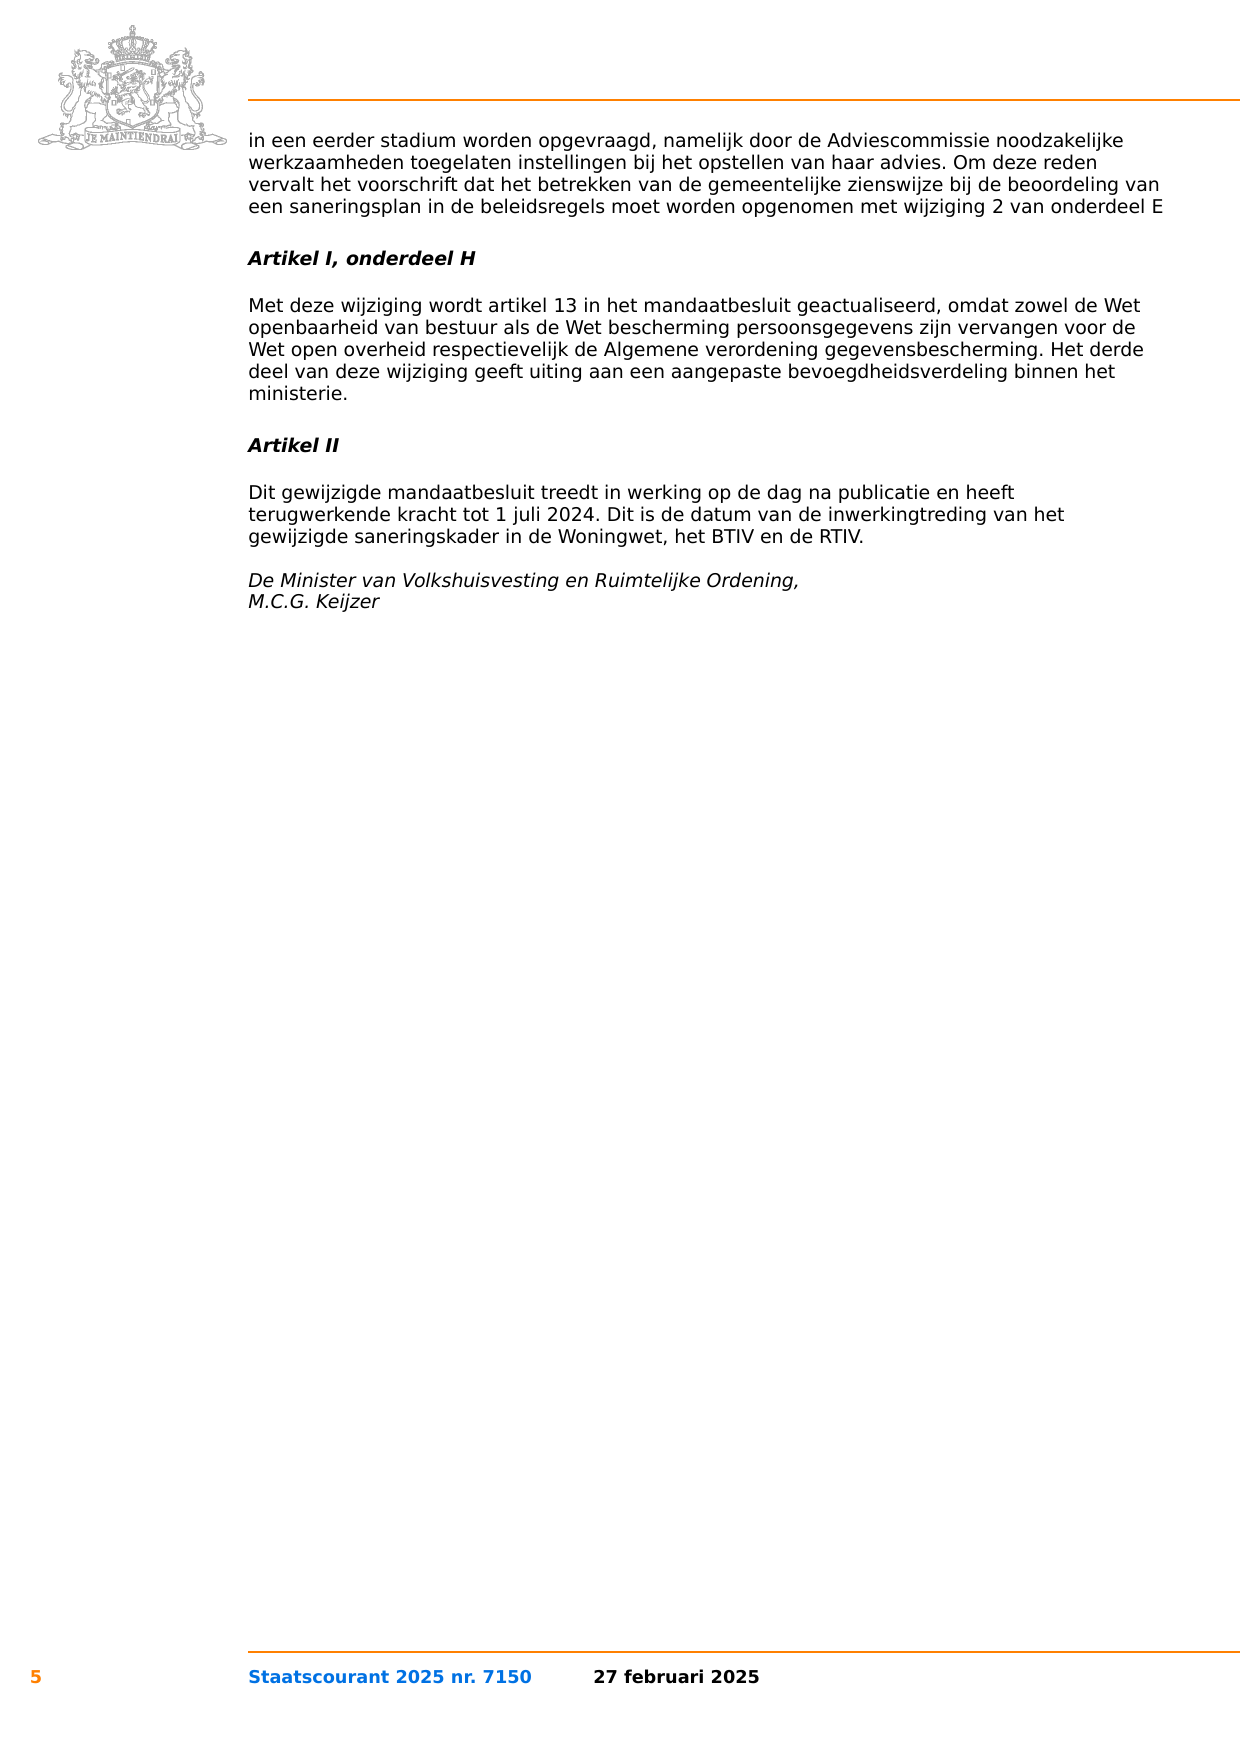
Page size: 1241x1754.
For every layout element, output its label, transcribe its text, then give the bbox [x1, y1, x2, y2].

text Met deze wijziging wordt artikel 13 in het mandaatbesluit geactualiseerd, omdat zowel de Wet openbaarheid van bestuur als de Wet bescherming persoonsgegevens zijn vervangen voor de Wet open overheid respectievelijk de Algemene verordening gegevensbescherming. Het derde deel van deze wijziging geeft uiting aan een aangepaste bevoegdheidsverdeling binnen het ministerie. [248, 295, 1163, 405]
picture [38, 25, 227, 150]
text Dit gewijzigde mandaatbesluit treedt in werking op de dag na publicatie en heeft terugwerkende kracht tot 1 juli 2024. Dit is de datum van de inwerkingtreding van het gewijzigde saneringskader in de Woningwet, het BTIV en de RTIV. [248, 482, 1163, 548]
subtitle Artikel I, onderdeel H [248, 248, 1163, 270]
text in een eerder stadium worden opgevraagd, namelijk door de Adviescommissie noodzakelijke werkzaamheden toegelaten instellingen bij het opstellen van haar advies. Om deze reden vervalt het voorschrift dat het betrekken van de gemeentelijke zienswijze bij de beoordeling van een saneringsplan in de beleidsregels moet worden opgenomen met wijziging 2 van onderdeel E [248, 130, 1163, 218]
text De Minister van Volkshuisvesting en Ruimtelijke Ordening, M.C.G. Keijzer [248, 569, 1163, 613]
subtitle Artikel II [248, 435, 1163, 457]
